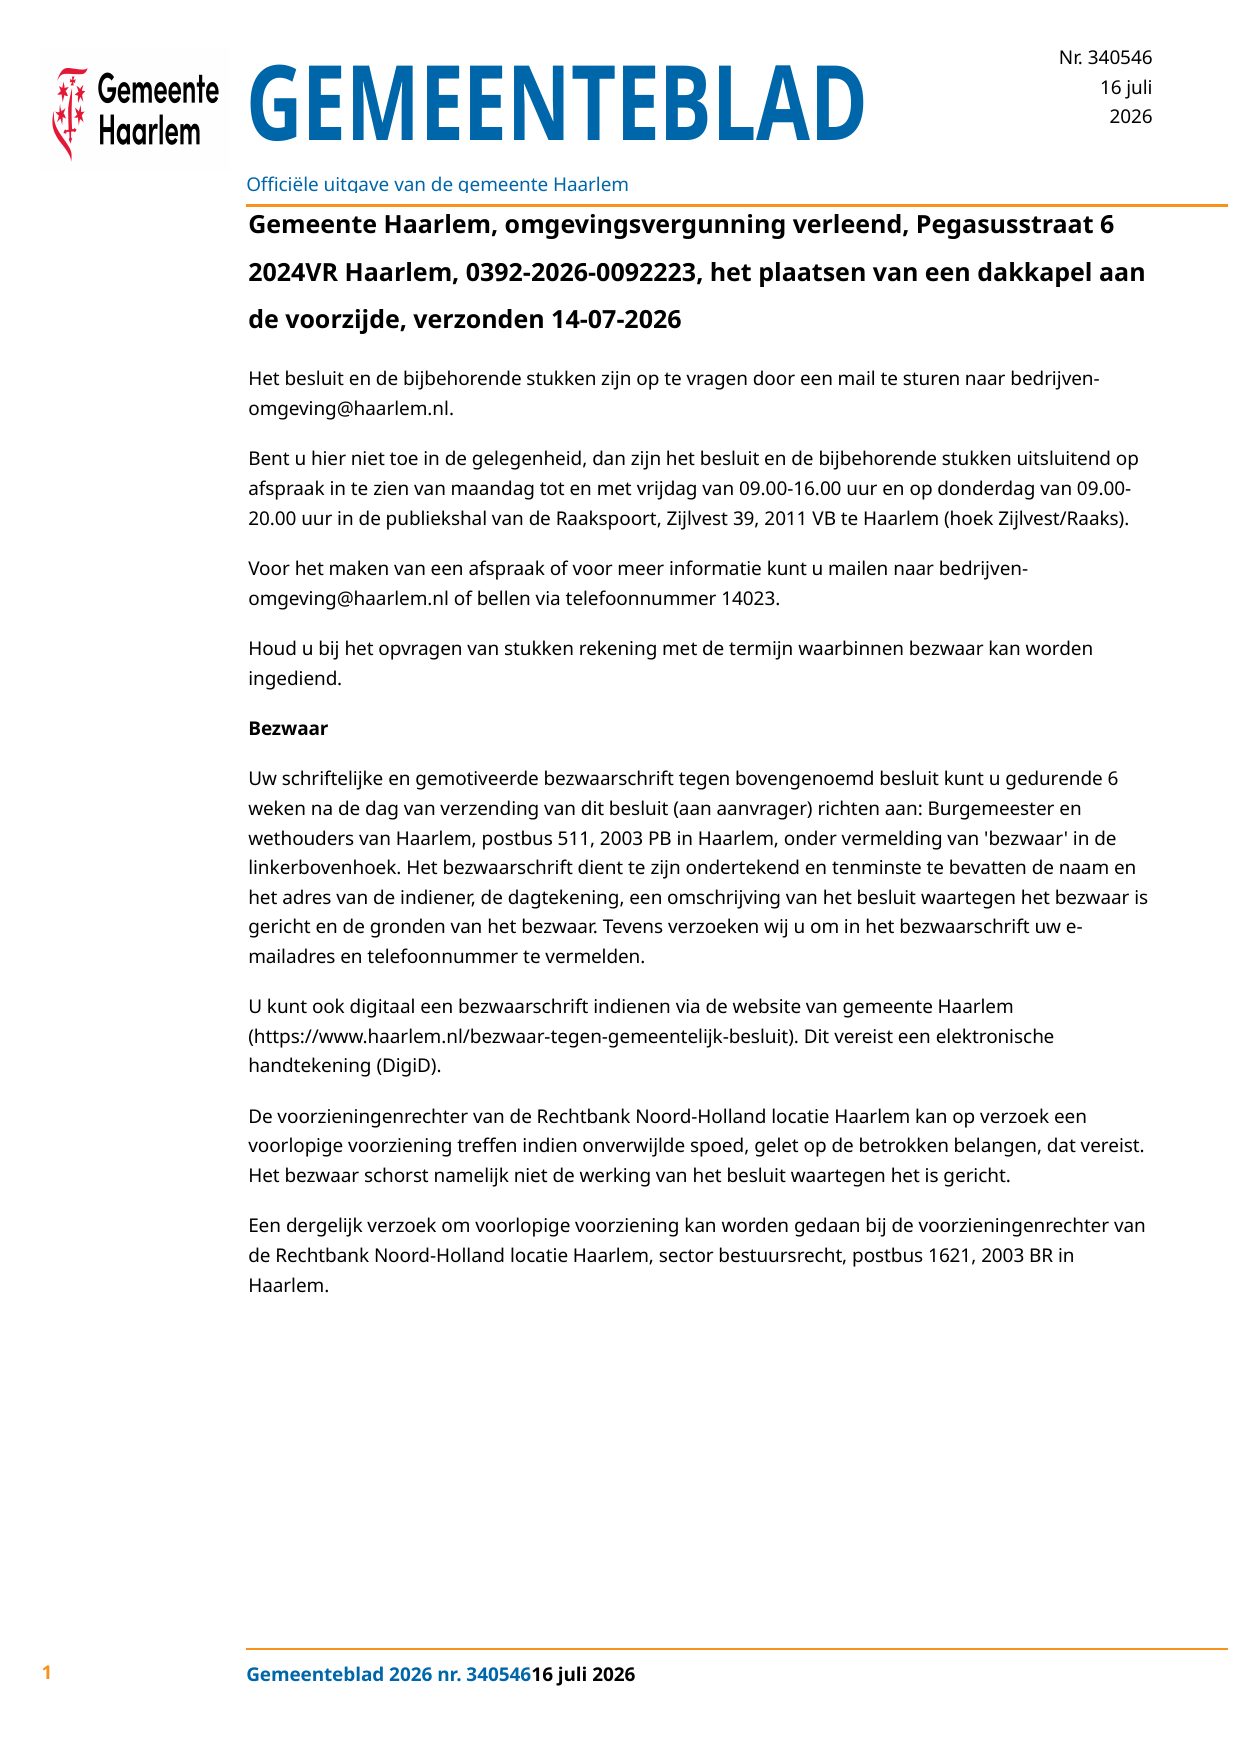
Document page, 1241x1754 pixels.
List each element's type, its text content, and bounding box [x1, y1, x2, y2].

text Gemeente Haarlem, omgevingsvergunning verleend, Pegasusstraat 6 2024VR Haarlem, 0392-2026-0092223, het plaatsen van een dakkapel aan de voorzijde, verzonden 14-07-2026 [248, 207, 1152, 336]
text Bezwaar [248, 715, 1152, 741]
text Houd u bij het opvragen van stukken rekening met de termijn waarbinnen bezwaar kan worden ingediend. [248, 635, 1152, 690]
text Het besluit en de bijbehorende stukken zijn op te vragen door een mail te sturen naar bedrijven-omgeving@haarlem.nl. [248, 366, 1152, 421]
text De voorzieningenrechter van de Rechtbank Noord-Holland locatie Haarlem kan op verzoek een voorlopige voorziening treffen indien onverwijlde spoed, gelet op de betrokken belangen, dat vereist. Het bezwaar schorst namelijk niet de werking van het besluit waartegen het is gericht. [248, 1103, 1152, 1188]
text Een dergelijk verzoek om voorlopige voorziening kan worden gedaan bij de voorzieningenrechter van de Rechtbank Noord-Holland locatie Haarlem, sector bestuursrecht, postbus 1621, 2003 BR in Haarlem. [248, 1213, 1152, 1297]
text Uw schriftelijke en gemotiveerde bezwaarschrift tegen bovengenoemd besluit kunt u gedurende 6 weken na de dag van verzending van dit besluit (aan aanvrager) richten aan: Burgemeester en wethouders van Haarlem, postbus 511, 2003 PB in Haarlem, onder vermelding van 'bezwaar' in de linkerbovenhoek. Het bezwaarschrift dient te zijn ondertekend en tenminste te bevatten de naam en het adres van de indiener, de dagtekening, een omschrijving van het besluit waartegen het bezwaar is gericht en de gronden van het bezwaar. Tevens verzoeken wij u om in het bezwaarschrift uw e-mailadres en telefoonnummer te vermelden. [248, 766, 1152, 969]
picture [41, 47, 231, 172]
text U kunt ook digitaal een bezwaarschrift indienen via de website van gemeente Haarlem (https://www.haarlem.nl/bezwaar-tegen-gemeentelijk-besluit). Dit vereist een elektronische handtekening (DigiD). [248, 993, 1152, 1078]
text Voor het maken van een afspraak of voor meer informatie kunt u mailen naar bedrijven-omgeving@haarlem.nl of bellen via telefoonnummer 14023. [248, 555, 1152, 610]
text Bent u hier niet toe in de gelegenheid, dan zijn het besluit en de bijbehorende stukken uitsluitend op afspraak in te zien van maandag tot en met vrijdag van 09.00-16.00 uur en op donderdag van 09.00-20.00 uur in de publiekshal van de Raakspoort, Zijlvest 39, 2011 VB te Haarlem (hoek Zijlvest/Raaks). [248, 446, 1152, 530]
